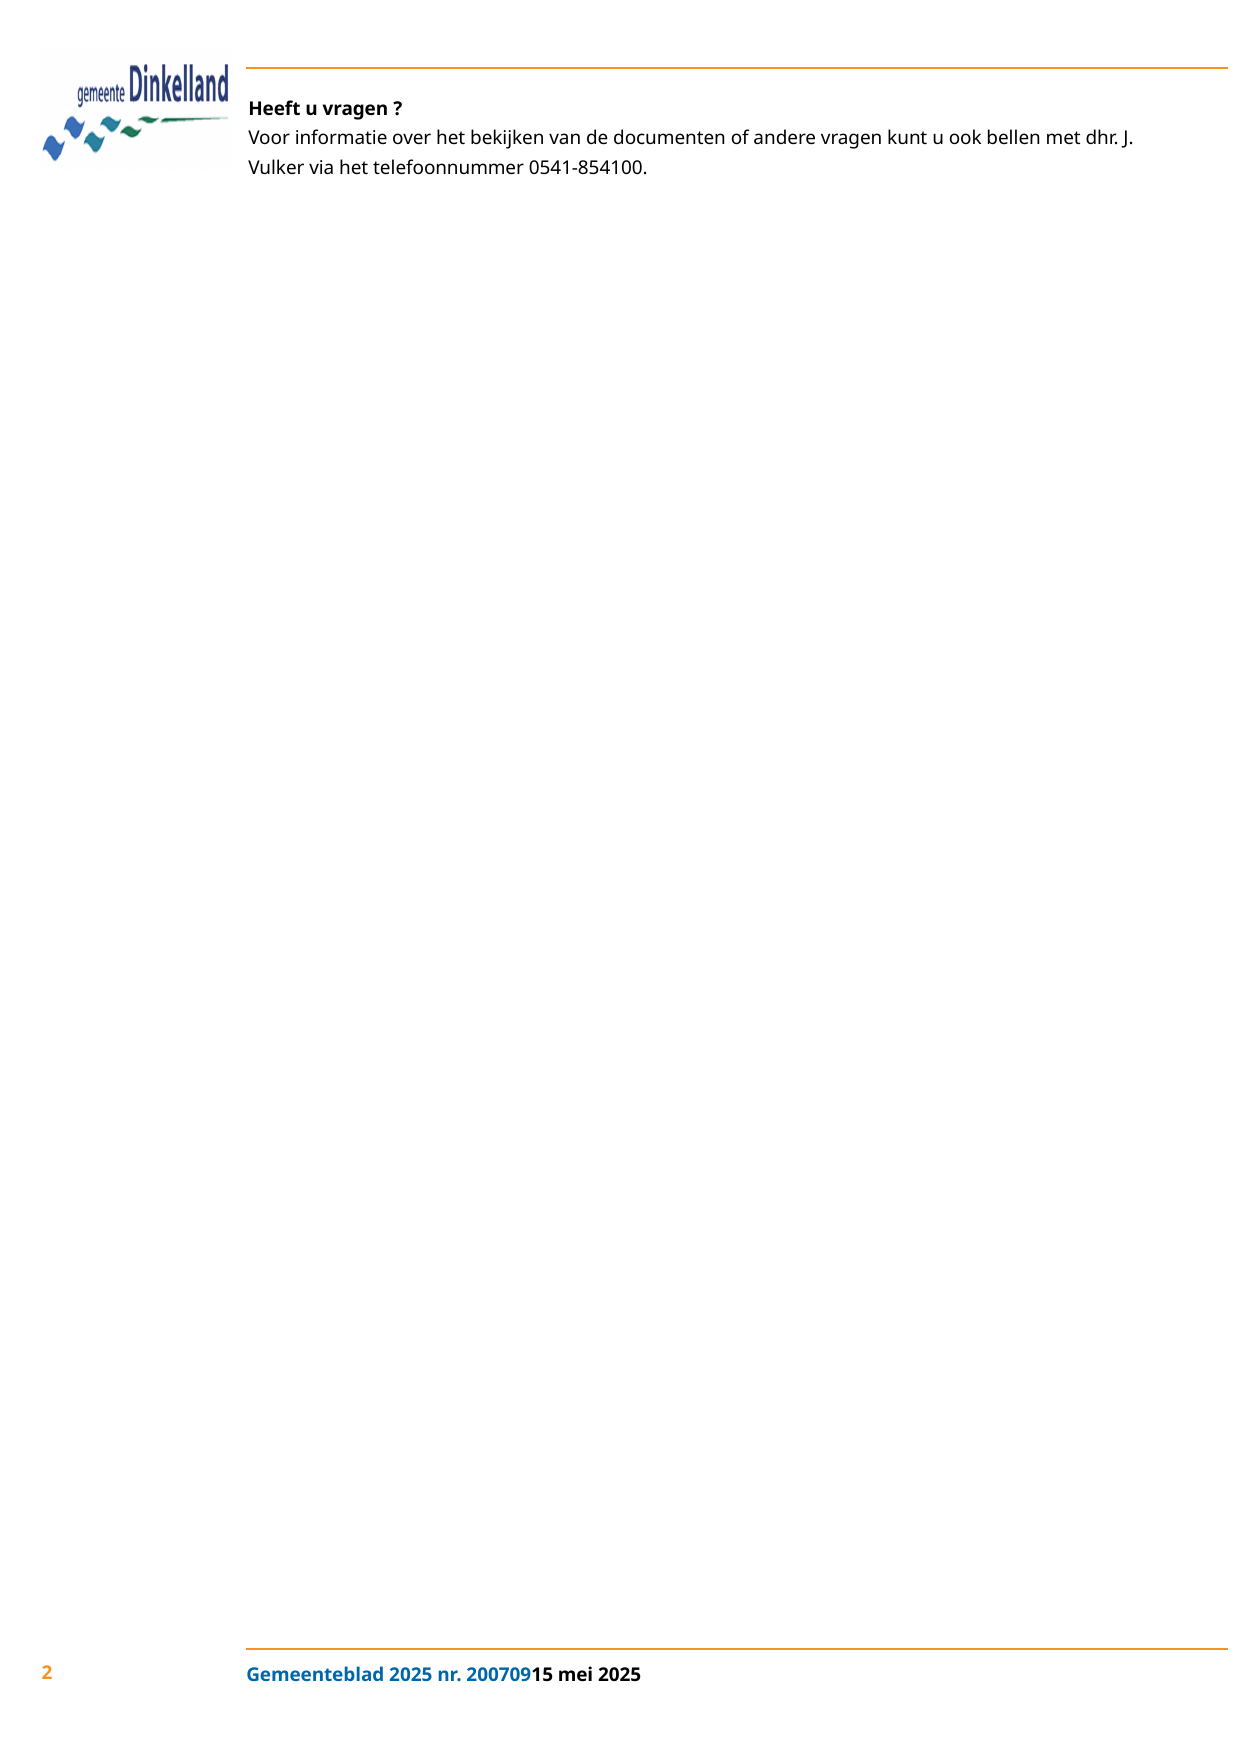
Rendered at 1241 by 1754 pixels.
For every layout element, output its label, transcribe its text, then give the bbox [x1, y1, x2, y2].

picture [41, 47, 231, 172]
text Heeft u vragen ? [248, 95, 1152, 121]
text Voor informatie over het bekijken van de documenten of andere vragen kunt u ook bellen met dhr. J. Vulker via het telefoonnummer 0541-854100. [248, 124, 1152, 180]
